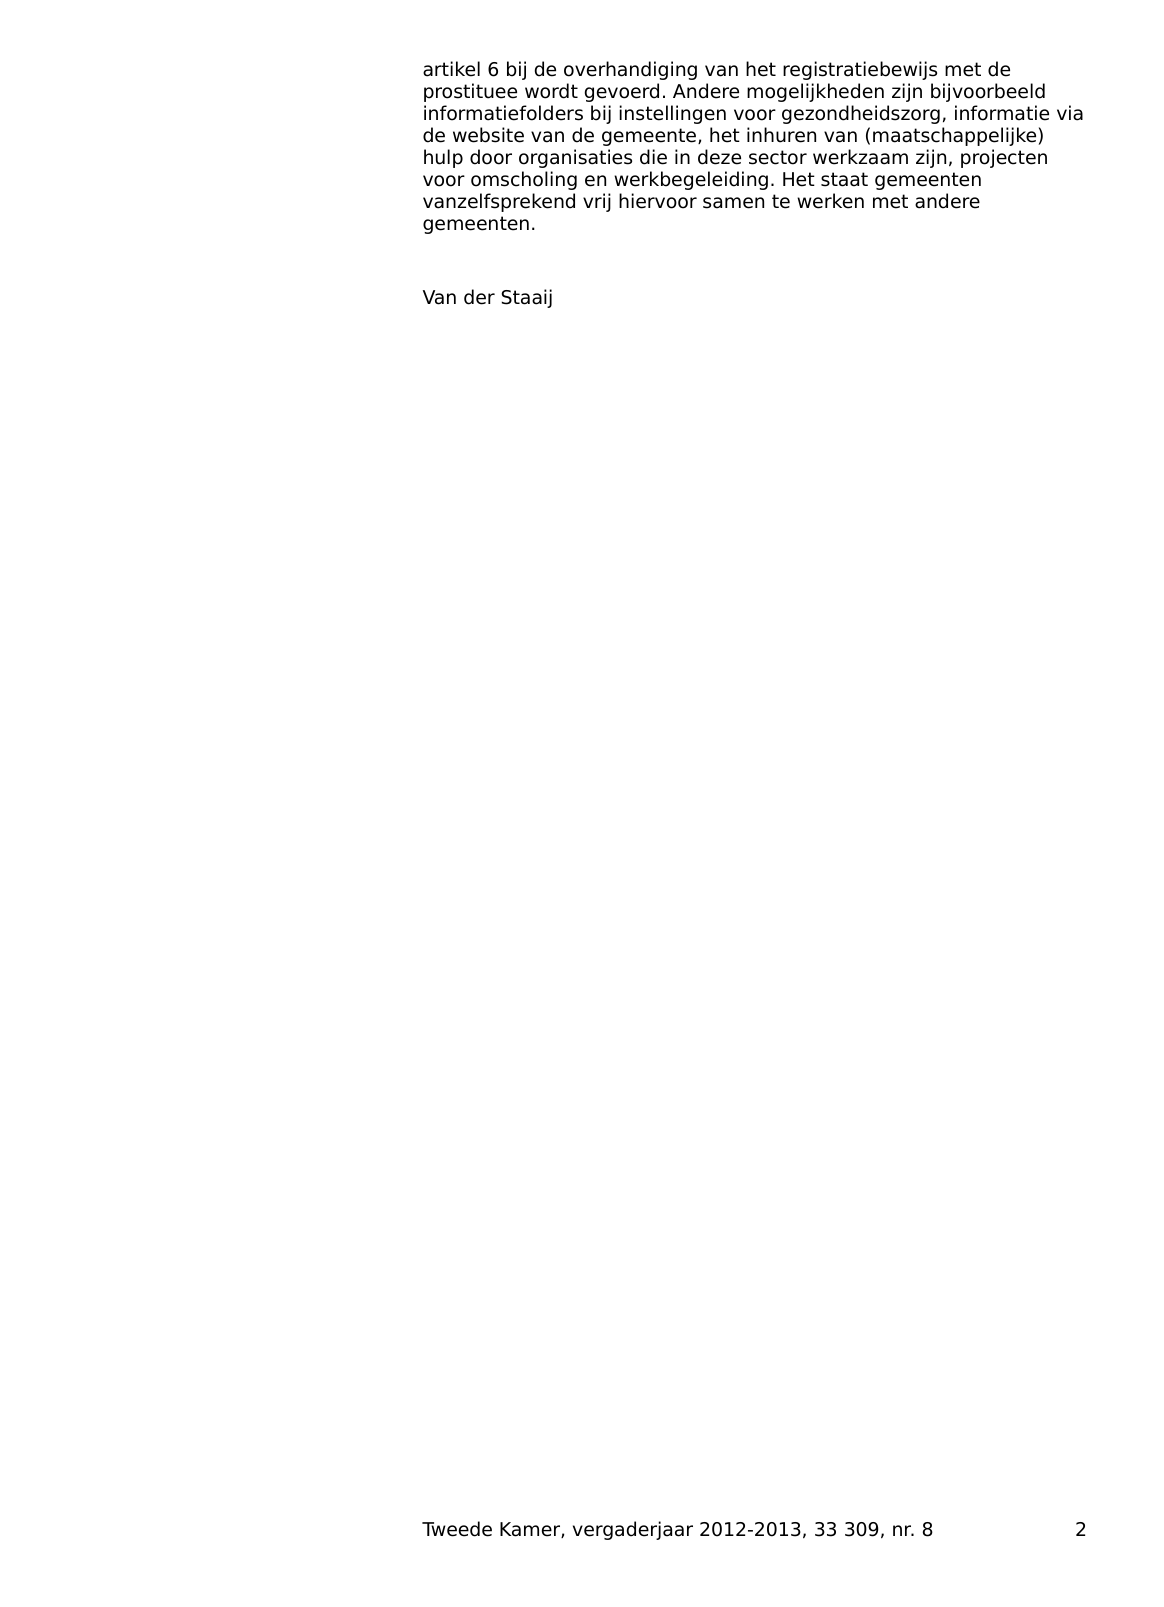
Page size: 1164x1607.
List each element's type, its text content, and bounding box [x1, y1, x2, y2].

text artikel 6 bij de overhandiging van het registratiebewijs met de prostituee wordt gevoerd. Andere mogelijkheden zijn bijvoorbeeld informatiefolders bij instellingen voor gezondheidszorg, informatie via de website van de gemeente, het inhuren van (maatschappelijke) hulp door organisaties die in deze sector werkzaam zijn, projecten voor omscholing en werkbegeleiding. Het staat gemeenten vanzelfsprekend vrij hiervoor samen te werken met andere gemeenten. [422, 59, 1087, 235]
text Van der Staaij [422, 265, 1087, 309]
